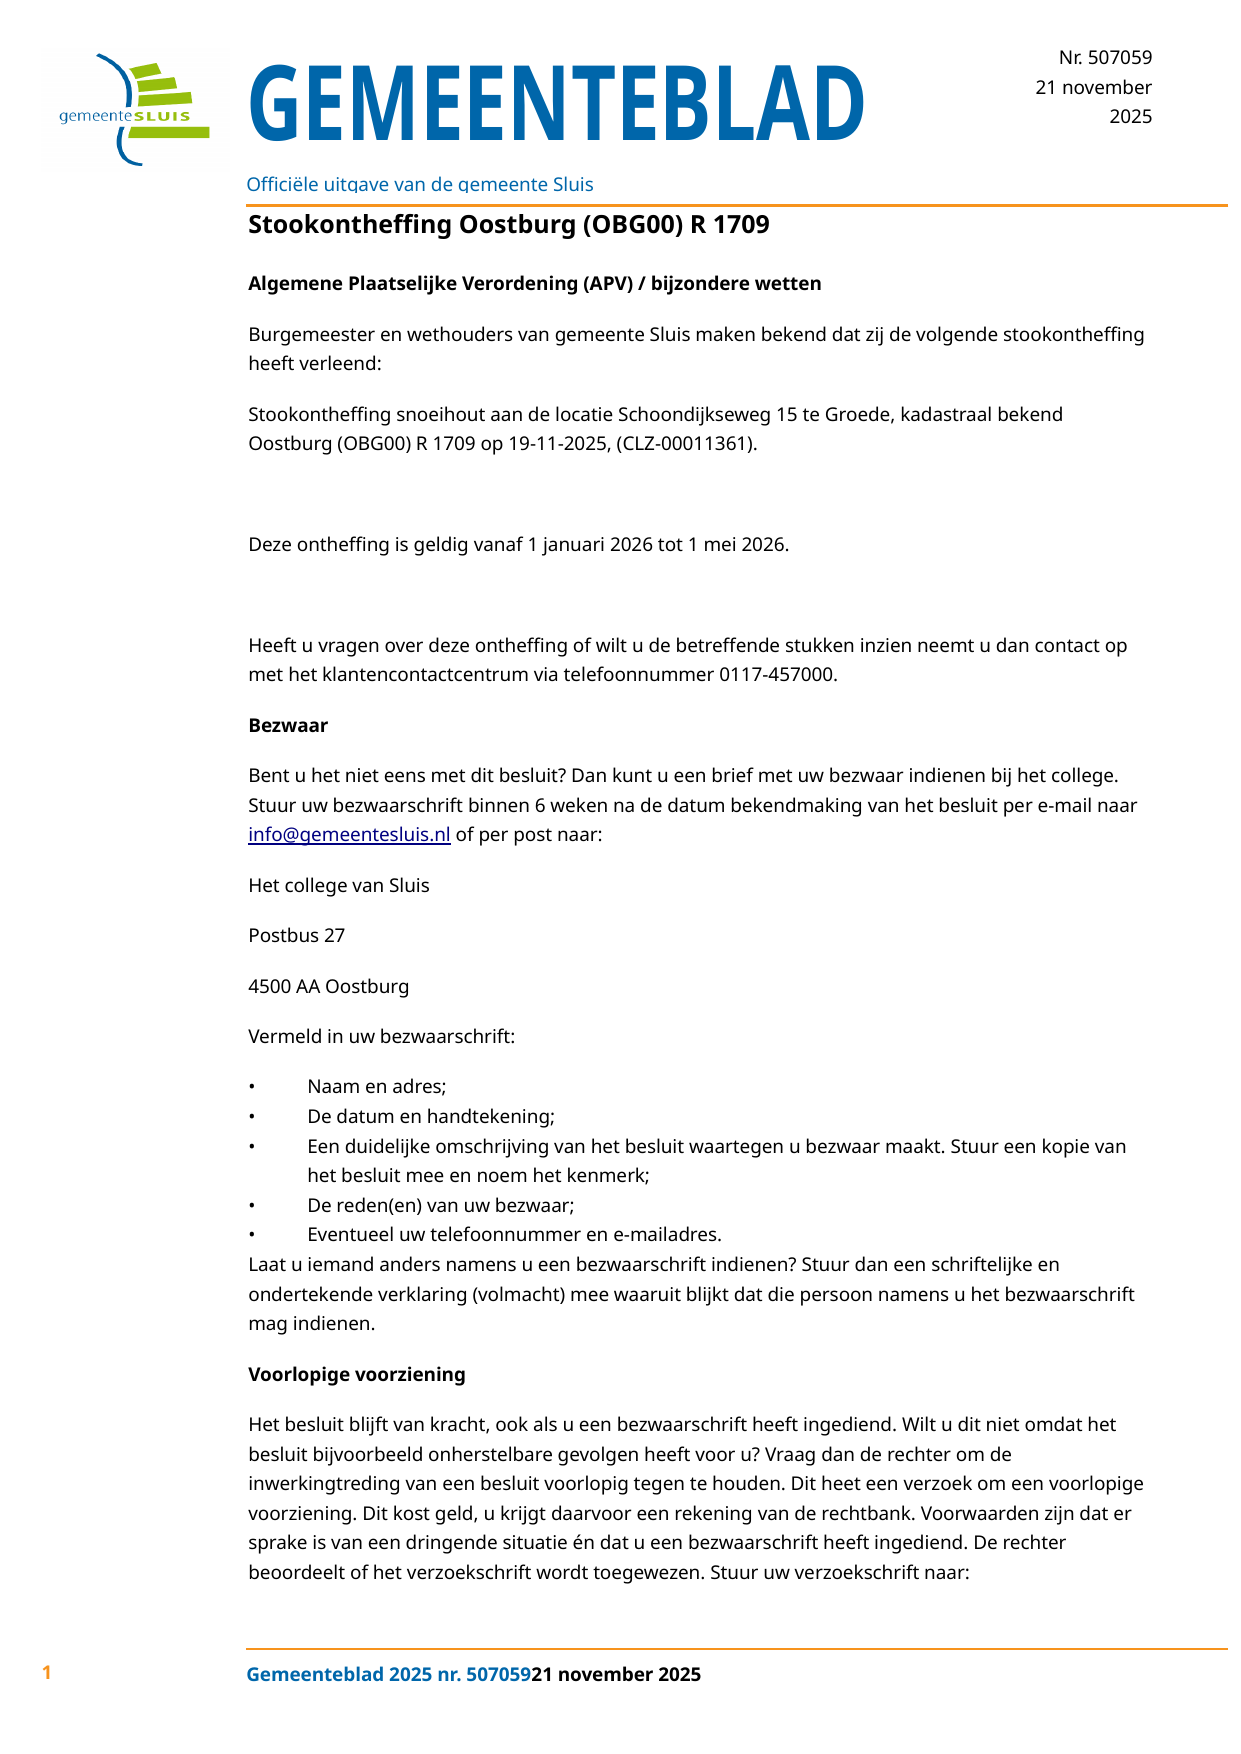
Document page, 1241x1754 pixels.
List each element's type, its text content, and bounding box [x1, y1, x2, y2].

text Burgemeester en wethouders van gemeente Sluis maken bekend dat zij de volgende stookontheffing heeft verleend: [248, 321, 1152, 376]
list De datum en handtekening; [248, 1103, 1152, 1129]
list Eventueel uw telefoonnummer en e-mailadres. [248, 1222, 1152, 1247]
text Voorlopige voorziening [248, 1361, 1152, 1386]
list De reden(en) van uw bezwaar; [248, 1192, 1152, 1218]
text Laat u iemand anders namens u een bezwaarschrift indienen? Stuur dan een schriftelijke en ondertekende verklaring (volmacht) mee waaruit blijkt dat die persoon namens u het bezwaarschrift mag indienen. [248, 1251, 1152, 1336]
text Bezwaar [248, 712, 1152, 738]
text Het college van Sluis [248, 872, 1152, 898]
text Stookontheffing snoeihout aan de locatie Schoondijkseweg 15 te Groede, kadastraal bekend Oostburg (OBG00) R 1709 op 19-11-2025, (CLZ-00011361). [248, 401, 1152, 456]
text Postbus 27 [248, 922, 1152, 948]
list Een duidelijke omschrijving van het besluit waartegen u bezwaar maakt. Stuur een kopie van het besluit mee en noem het kenmerk; [248, 1133, 1152, 1188]
list Naam en adres; [248, 1074, 1152, 1099]
text Stookontheffing Oostburg (OBG00) R 1709 [248, 207, 1152, 241]
text Algemene Plaatselijke Verordening (APV) / bijzondere wetten [248, 270, 1152, 296]
text Deze ontheffing is geldig vanaf 1 januari 2026 tot 1 mei 2026. [248, 531, 1152, 557]
text Vermeld in uw bezwaarschrift: [248, 1023, 1152, 1049]
text Bent u het niet eens met dit besluit? Dan kunt u een brief met uw bezwaar indienen bij het college. Stuur uw bezwaarschrift binnen 6 weken na de datum bekendmaking van het besluit per e-mail naar info@gemeentesluis.nl of per post naar: [248, 762, 1152, 847]
text Het besluit blijft van kracht, ook als u een bezwaarschrift heeft ingediend. Wilt u dit niet omdat het besluit bijvoorbeeld onherstelbare gevolgen heeft voor u? Vraag dan de rechter om de inwerkingtreding van een besluit voorlopig tegen te houden. Dit heet een verzoek om een voorlopige voorziening. Dit kost geld, u krijgt daarvoor een rekening van de rechtbank. Voorwaarden zijn dat er sprake is van een dringende situatie én dat u een bezwaarschrift heeft ingediend. De rechter beoordeelt of het verzoekschrift wordt toegewezen. Stuur uw verzoekschrift naar: [248, 1411, 1152, 1585]
text Heeft u vragen over deze ontheffing of wilt u de betreffende stukken inzien neemt u dan contact op met het klantencontactcentrum via telefoonnummer 0117-457000. [248, 632, 1152, 687]
picture [41, 47, 231, 172]
text 4500 AA Oostburg [248, 973, 1152, 998]
